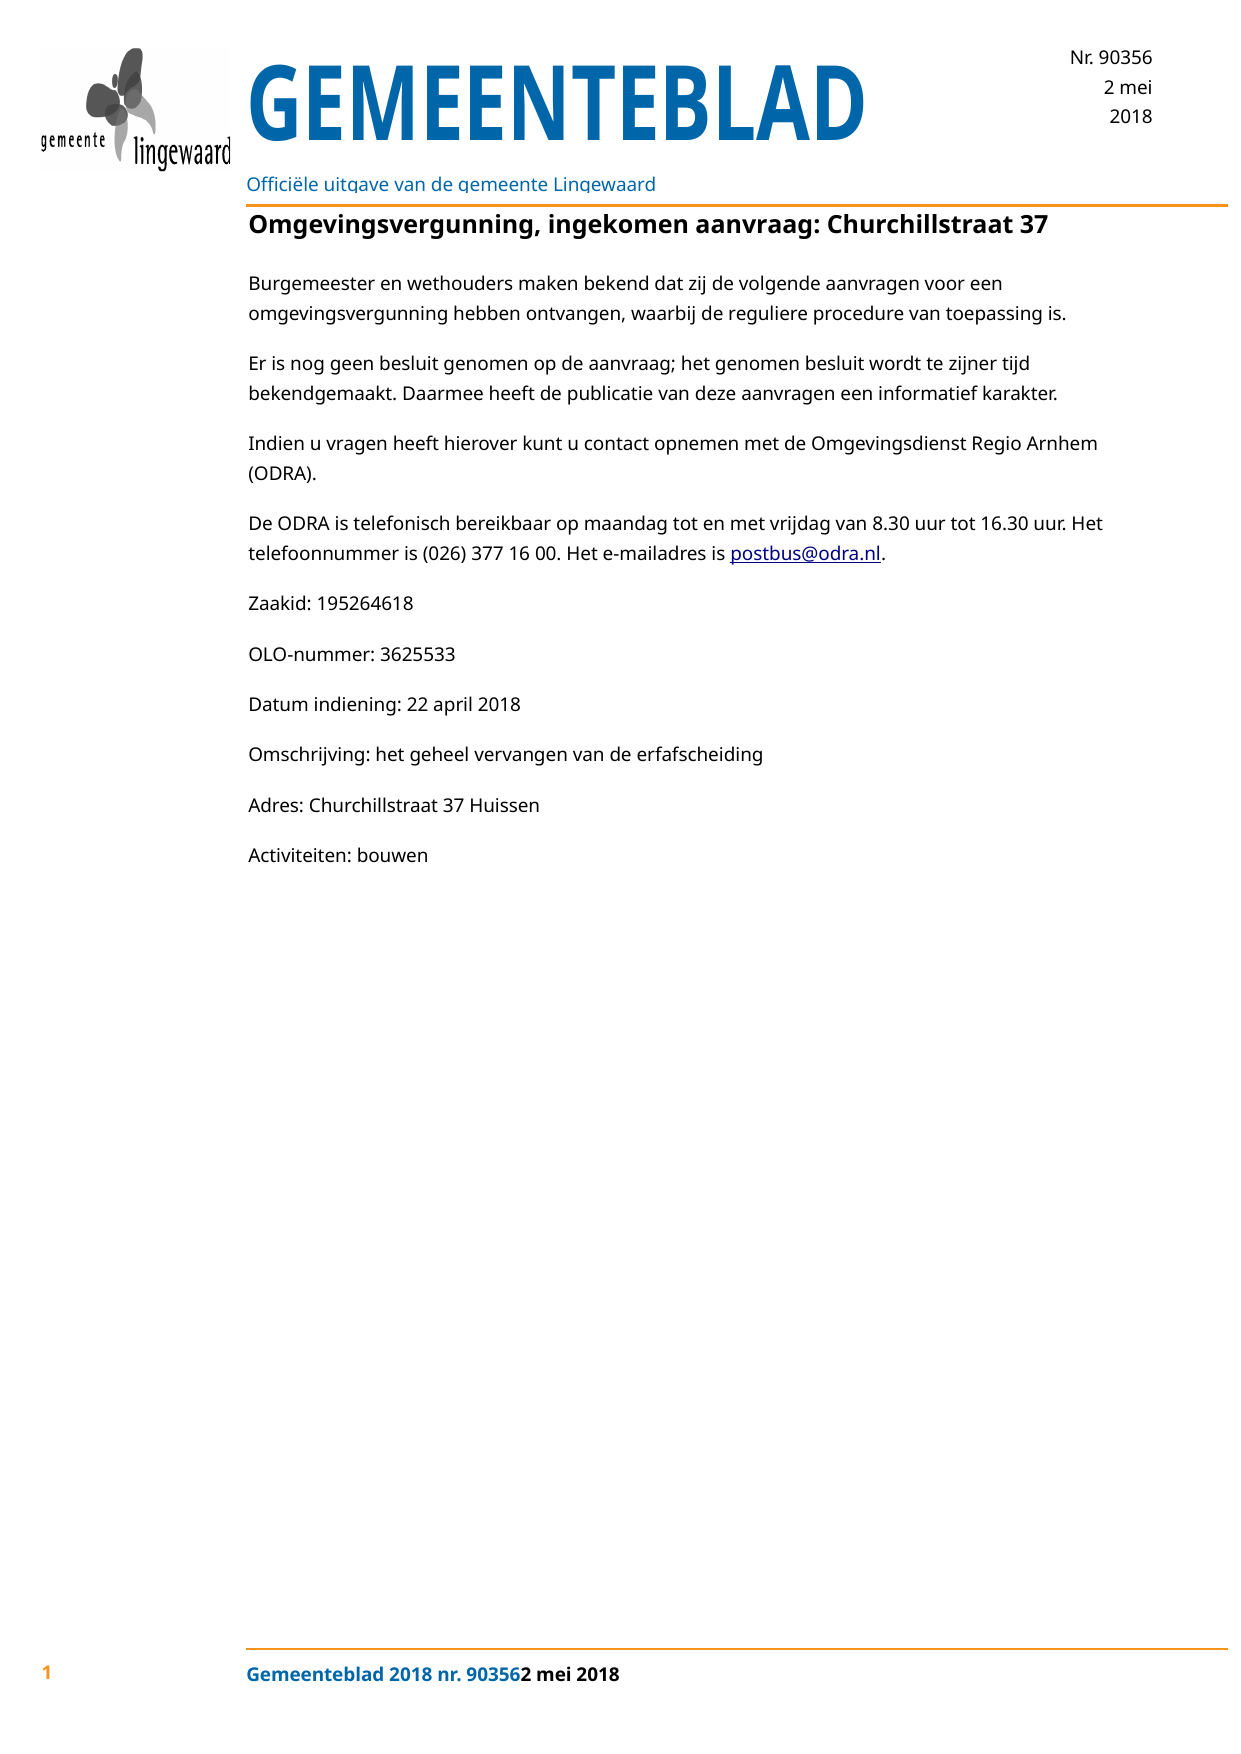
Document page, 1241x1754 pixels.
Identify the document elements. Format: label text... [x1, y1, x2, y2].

text Datum indiening: 22 april 2018 [248, 691, 1152, 717]
text Zaakid: 195264618 [248, 590, 1152, 616]
text Er is nog geen besluit genomen op de aanvraag; het genomen besluit wordt te zijner tijd bekendgemaakt. Daarmee heeft de publicatie van deze aanvragen een informatief karakter. [248, 350, 1152, 406]
text De ODRA is telefonisch bereikbaar op maandag tot en met vrijdag van 8.30 uur tot 16.30 uur. Het telefoonnummer is (026) 377 16 00. Het e-mailadres is postbus@odra.nl. [248, 510, 1152, 566]
text Activiteiten: bouwen [248, 842, 1152, 868]
text Omschrijving: het geheel vervangen van de erfafscheiding [248, 742, 1152, 767]
text Adres: Churchillstraat 37 Huissen [248, 792, 1152, 818]
text Burgemeester en wethouders maken bekend dat zij de volgende aanvragen voor een omgevingsvergunning hebben ontvangen, waarbij de reguliere procedure van toepassing is. [248, 270, 1152, 326]
text Omgevingsvergunning, ingekomen aanvraag: Churchillstraat 37 [248, 207, 1152, 241]
text Indien u vragen heeft hierover kunt u contact opnemen met de Omgevingsdienst Regio Arnhem (ODRA). [248, 430, 1152, 486]
picture [41, 47, 231, 172]
text OLO-nummer: 3625533 [248, 641, 1152, 666]
